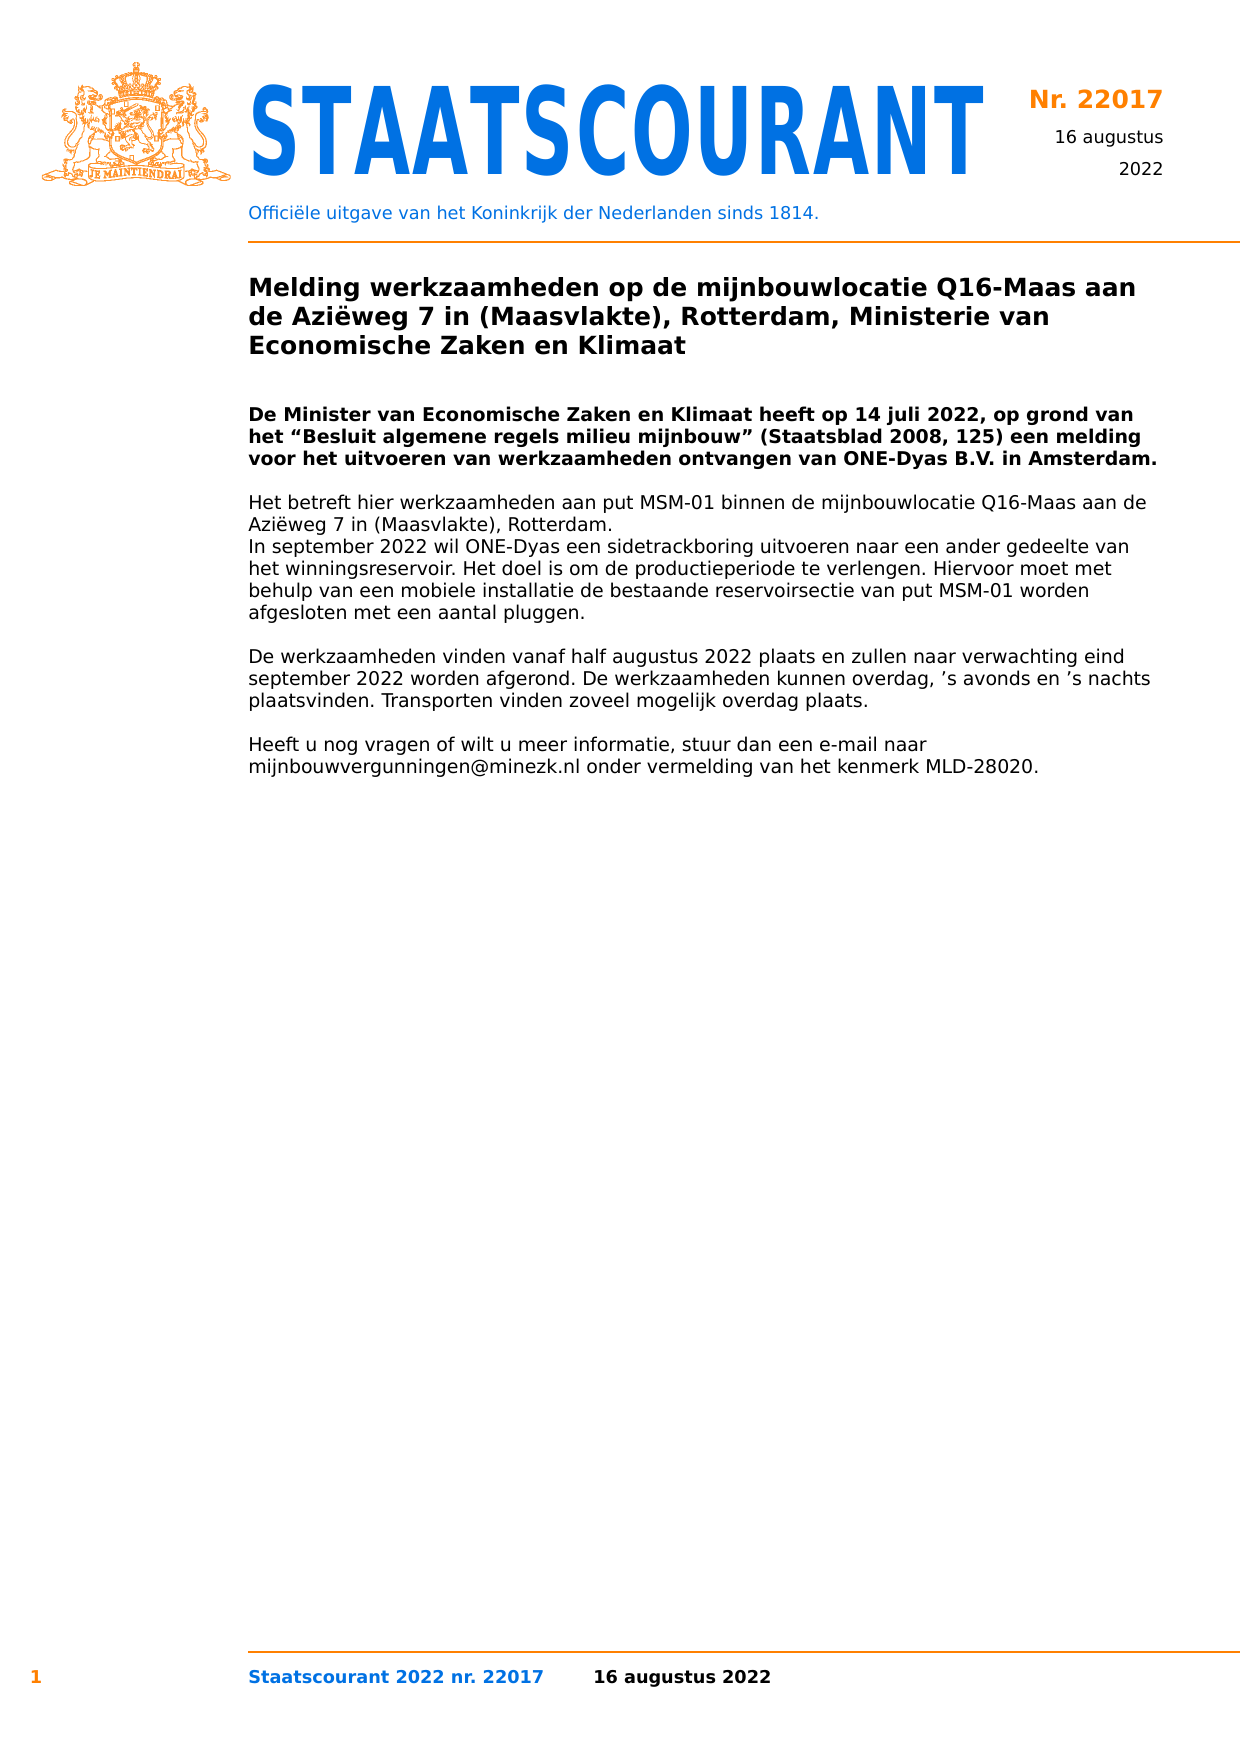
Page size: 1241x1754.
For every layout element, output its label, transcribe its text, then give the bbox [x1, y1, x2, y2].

text De werkzaamheden vinden vanaf half augustus 2022 plaats en zullen naar verwachting eind september 2022 worden afgerond. De werkzaamheden kunnen overdag, ’s avonds en ’s nachts plaatsvinden. Transporten vinden zoveel mogelijk overdag plaats. [248, 646, 1163, 712]
table_cell 2022 [998, 153, 1240, 203]
table_cell 16 augustus [998, 121, 1240, 153]
table_cell Officiële uitgave van het Koninkrijk der Nederlanden sinds 1814. [248, 203, 1240, 241]
text Heeft u nog vragen of wilt u meer informatie, stuur dan een e-mail naar mijnbouwvergunningen@minezk.nl onder vermelding van het kenmerk MLD-28020. [248, 734, 1163, 778]
text De Minister van Economische Zaken en Klimaat heeft op 14 juli 2022, op grond van het “Besluit algemene regels milieu mijnbouw” (Staatsblad 2008, 125) een melding voor het uitvoeren van werkzaamheden ontvangen van ONE-Dyas B.V. in Amsterdam. [248, 404, 1163, 470]
text In september 2022 wil ONE-Dyas een sidetrackboring uitvoeren naar een ander gedeelte van het winningsreservoir. Het doel is om de productieperiode te verlengen. Hiervoor moet met behulp van een mobiele installatie de bestaande reservoirsectie van put MSM-01 worden afgesloten met een aantal pluggen. [248, 536, 1163, 624]
table_header Nr. 22017 [998, 62, 1240, 121]
subtitle Melding werkzaamheden op de mijnbouwlocatie Q16-Maas aan de Aziëweg 7 in (Maasvlakte), Rotterdam, Ministerie van Economische Zaken en Klimaat [248, 273, 1163, 361]
text Het betreft hier werkzaamheden aan put MSM-01 binnen de mijnbouwlocatie Q16-Maas aan de Aziëweg 7 in (Maasvlakte), Rotterdam. [248, 492, 1163, 536]
picture [41, 62, 231, 186]
table_header [25, 62, 248, 241]
table_header STAATSCOURANT [248, 62, 998, 203]
